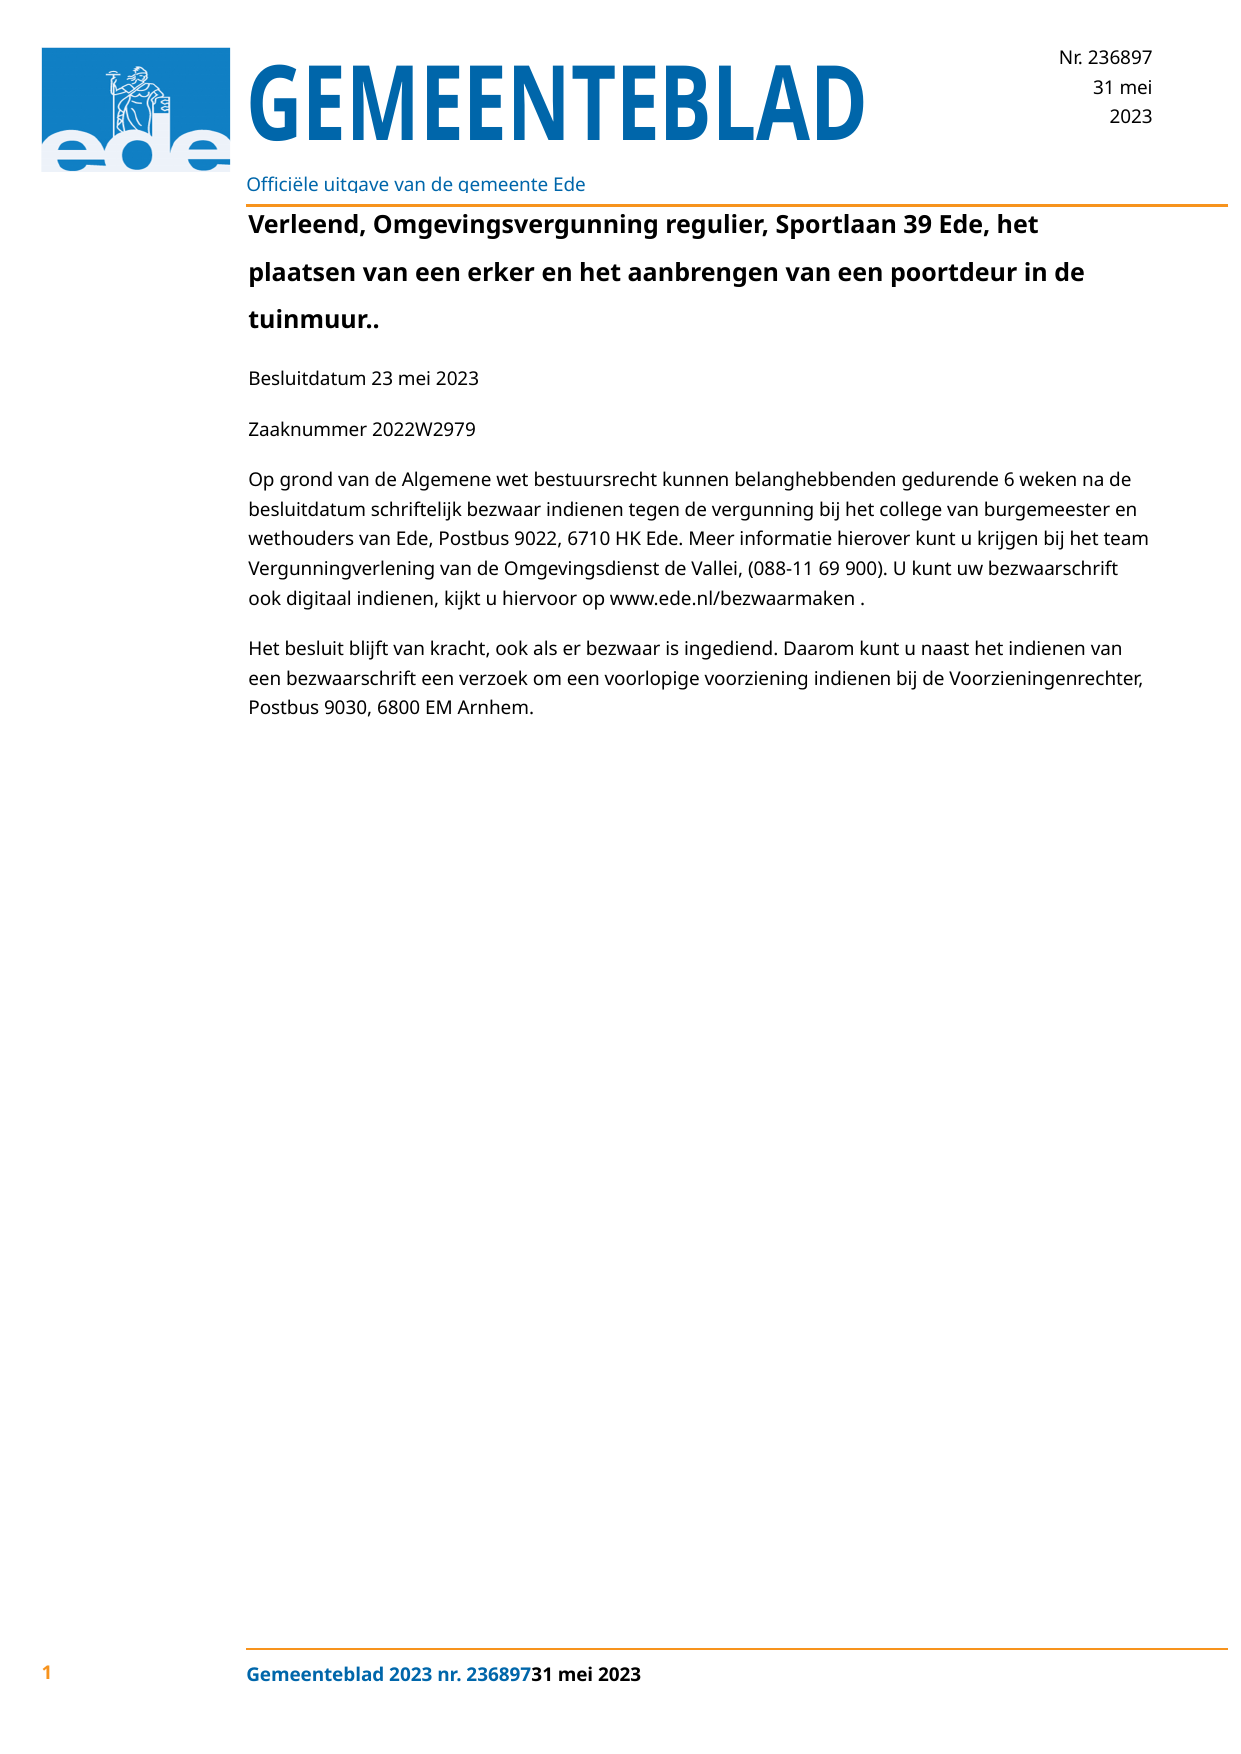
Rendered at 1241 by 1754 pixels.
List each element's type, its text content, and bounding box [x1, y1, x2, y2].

text Zaaknummer 2022W2979 [248, 416, 1152, 442]
picture [41, 47, 231, 172]
text Besluitdatum 23 mei 2023 [248, 366, 1152, 391]
text Op grond van de Algemene wet bestuursrecht kunnen belanghebbenden gedurende 6 weken na de besluitdatum schriftelijk bezwaar indienen tegen de vergunning bij het college van burgemeester en wethouders van Ede, Postbus 9022, 6710 HK Ede. Meer informatie hierover kunt u krijgen bij het team Vergunningverlening van de Omgevingsdienst de Vallei, (088-11 69 900). U kunt uw bezwaarschrift ook digitaal indienen, kijkt u hiervoor op www.ede.nl/bezwaarmaken . [248, 466, 1152, 610]
text Het besluit blijft van kracht, ook als er bezwaar is ingediend. Daarom kunt u naast het indienen van een bezwaarschrift een verzoek om een voorlopige voorziening indienen bij de Voorzieningenrechter, Postbus 9030, 6800 EM Arnhem. [248, 635, 1152, 720]
text Verleend, Omgevingsvergunning regulier, Sportlaan 39 Ede, het plaatsen van een erker en het aanbrengen van een poortdeur in de tuinmuur.. [248, 207, 1152, 336]
